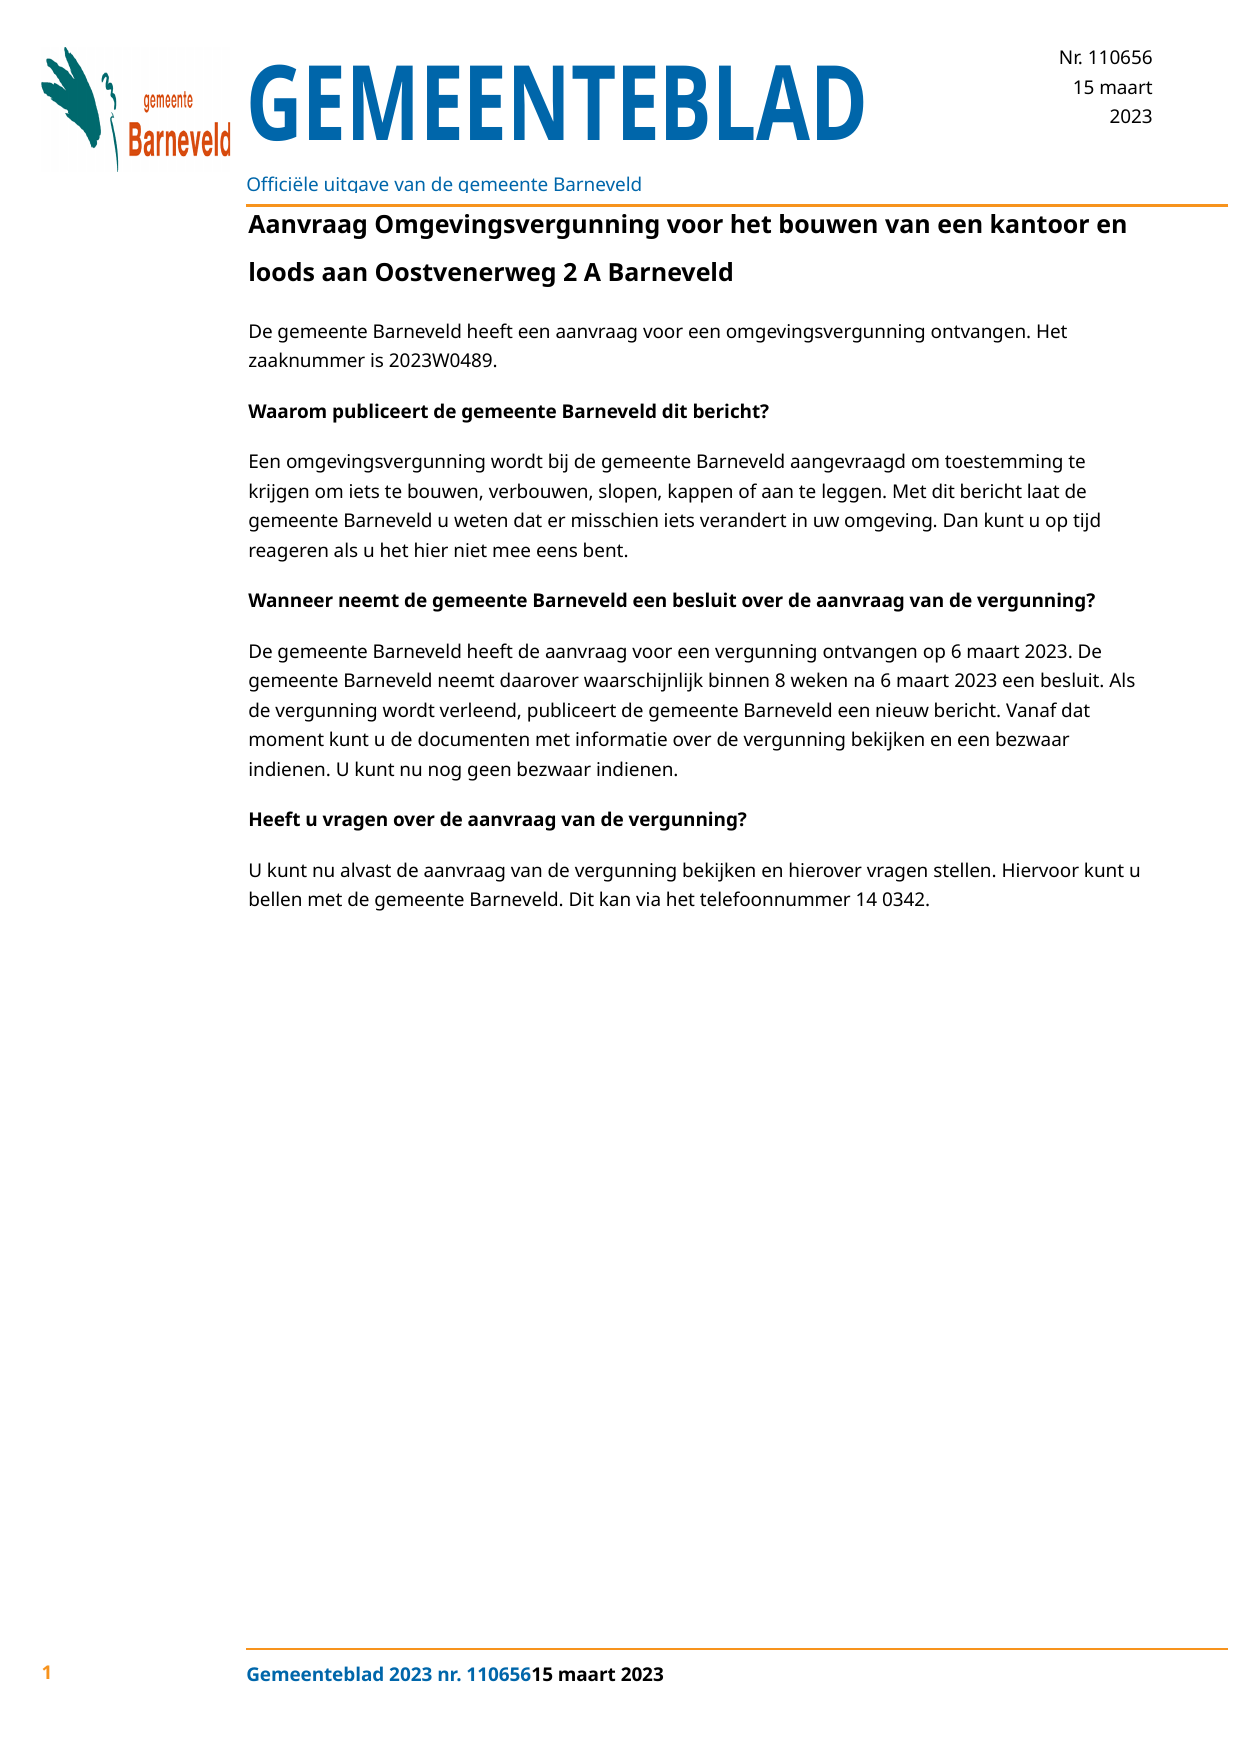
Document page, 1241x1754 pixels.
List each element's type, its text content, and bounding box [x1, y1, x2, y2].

text Een omgevingsvergunning wordt bij de gemeente Barneveld aangevraagd om toestemming te krijgen om iets te bouwen, verbouwen, slopen, kappen of aan te leggen. Met dit bericht laat de gemeente Barneveld u weten dat er misschien iets verandert in uw omgeving. Dan kunt u op tijd reageren als u het hier niet mee eens bent. [248, 448, 1152, 563]
text Wanneer neemt de gemeente Barneveld een besluit over de aanvraag van de vergunning? [248, 587, 1152, 613]
text De gemeente Barneveld heeft een aanvraag voor een omgevingsvergunning ontvangen. Het zaaknummer is 2023W0489. [248, 318, 1152, 373]
picture [41, 47, 231, 172]
text U kunt nu alvast de aanvraag van de vergunning bekijken en hierover vragen stellen. Hiervoor kunt u bellen met de gemeente Barneveld. Dit kan via het telefoonnummer 14 0342. [248, 857, 1152, 912]
text Waarom publiceert de gemeente Barneveld dit bericht? [248, 398, 1152, 424]
text Aanvraag Omgevingsvergunning voor het bouwen van een kantoor en loods aan Oostvenerweg 2 A Barneveld [248, 207, 1152, 288]
text Heeft u vragen over de aanvraag van de vergunning? [248, 807, 1152, 832]
text De gemeente Barneveld heeft de aanvraag voor een vergunning ontvangen op 6 maart 2023. De gemeente Barneveld neemt daarover waarschijnlijk binnen 8 weken na 6 maart 2023 een besluit. Als de vergunning wordt verleend, publiceert de gemeente Barneveld een nieuw bericht. Vanaf dat moment kunt u de documenten met informatie over de vergunning bekijken en een bezwaar indienen. U kunt nu nog geen bezwaar indienen. [248, 638, 1152, 782]
